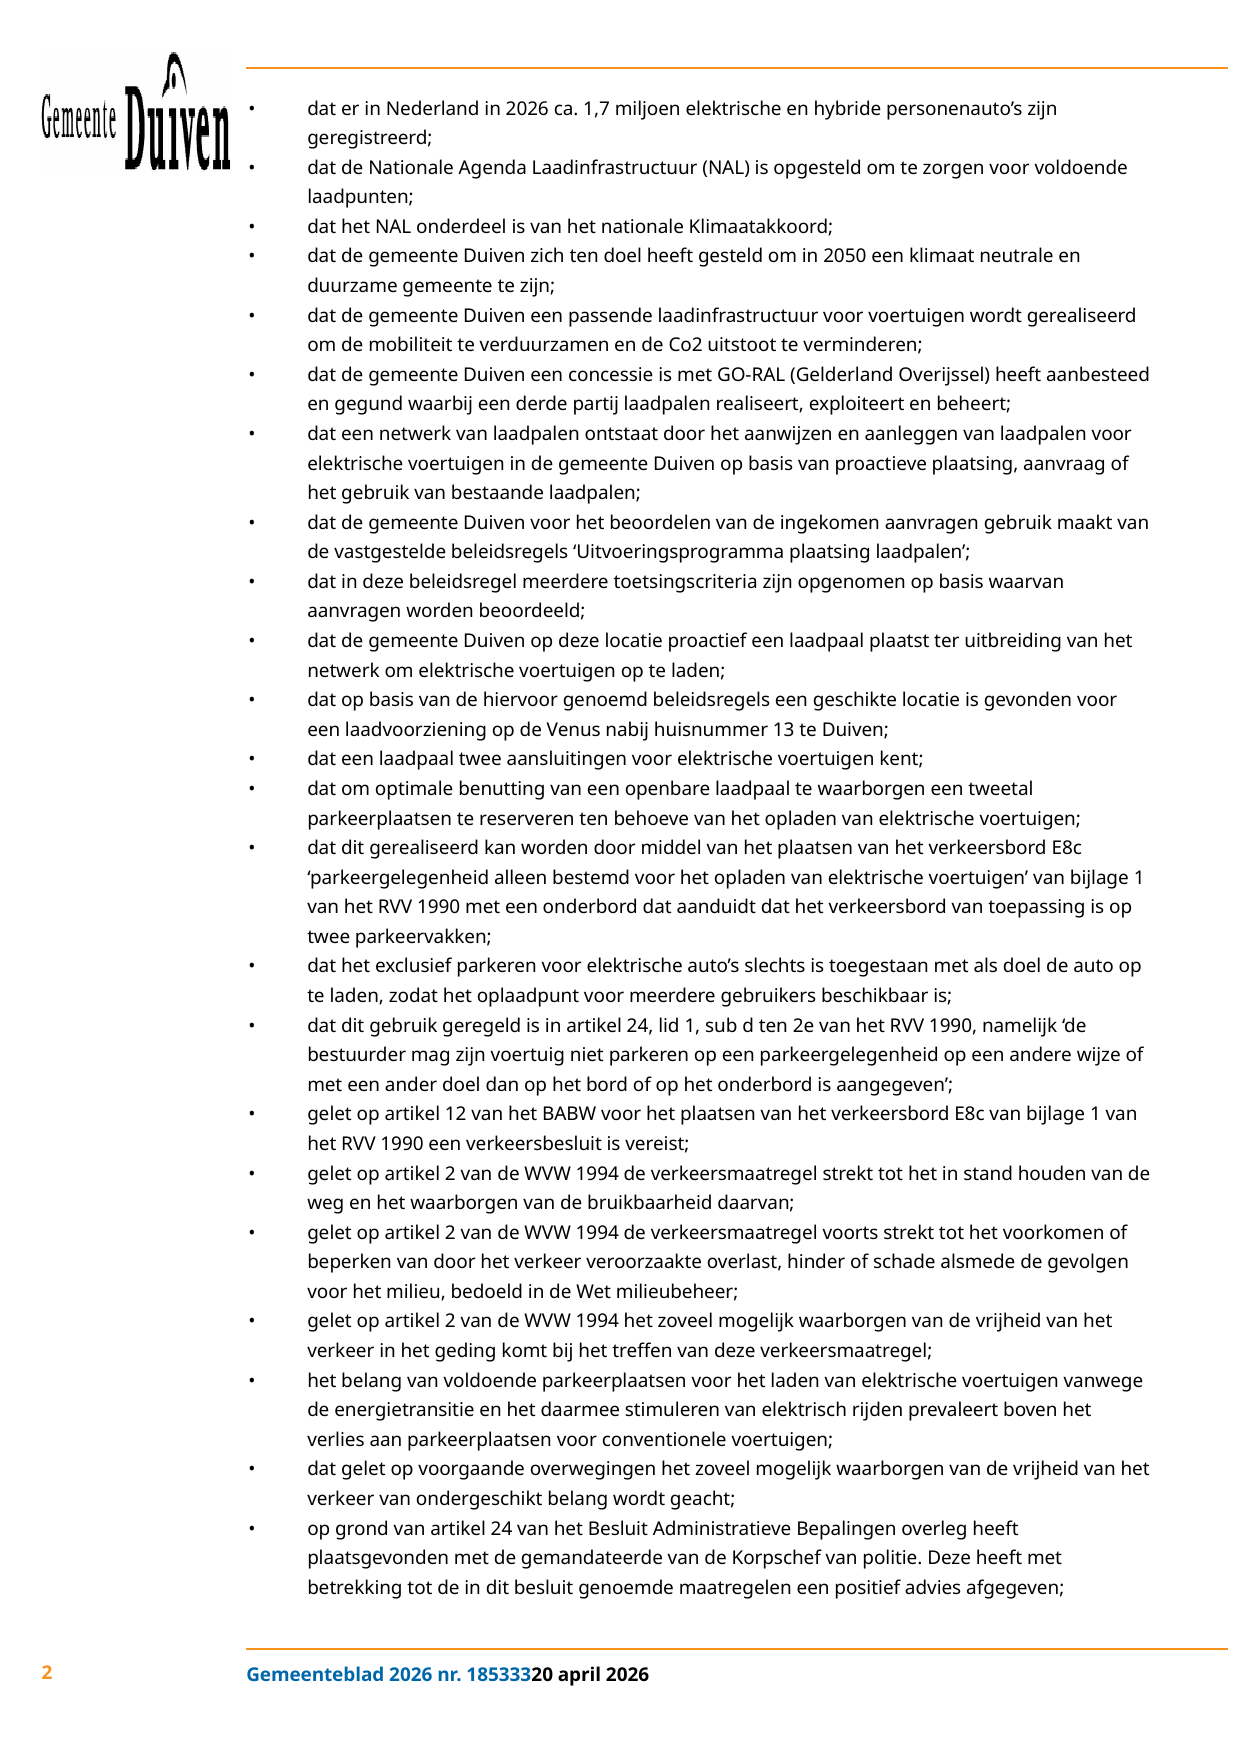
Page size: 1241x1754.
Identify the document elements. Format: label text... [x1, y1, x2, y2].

list dat dit gerealiseerd kan worden door middel van het plaatsen van het verkeersbord E8c ‘parkeergelegenheid alleen bestemd voor het opladen van elektrische voertuigen’ van bijlage 1 van het RVV 1990 met een onderbord dat aanduidt dat het verkeersbord van toepassing is op twee parkeervakken; [248, 834, 1152, 949]
list dat het exclusief parkeren voor elektrische auto’s slechts is toegestaan met als doel de auto op te laden, zodat het oplaadpunt voor meerdere gebruikers beschikbaar is; [248, 953, 1152, 1008]
list dat het NAL onderdeel is van het nationale Klimaatakkoord; [248, 213, 1152, 239]
list dat de gemeente Duiven een passende laadinfrastructuur voor voertuigen wordt gerealiseerd om de mobiliteit te verduurzamen en de Co2 uitstoot te verminderen; [248, 302, 1152, 357]
list het belang van voldoende parkeerplaatsen voor het laden van elektrische voertuigen vanwege de energietransitie en het daarmee stimuleren van elektrisch rijden prevaleert boven het verlies aan parkeerplaatsen voor conventionele voertuigen; [248, 1367, 1152, 1452]
list dat om optimale benutting van een openbare laadpaal te waarborgen een tweetal parkeerplaatsen te reserveren ten behoeve van het opladen van elektrische voertuigen; [248, 775, 1152, 831]
list dat dit gebruik geregeld is in artikel 24, lid 1, sub d ten 2e van het RVV 1990, namelijk ‘de bestuurder mag zijn voertuig niet parkeren op een parkeergelegenheid op een andere wijze of met een ander doel dan op het bord of op het onderbord is aangegeven’; [248, 1012, 1152, 1097]
list gelet op artikel 2 van de WVW 1994 de verkeersmaatregel strekt tot het in stand houden van de weg en het waarborgen van de bruikbaarheid daarvan; [248, 1160, 1152, 1215]
list gelet op artikel 12 van het BABW voor het plaatsen van het verkeersbord E8c van bijlage 1 van het RVV 1990 een verkeersbesluit is vereist; [248, 1101, 1152, 1156]
list dat er in Nederland in 2026 ca. 1,7 miljoen elektrische en hybride personenauto’s zijn geregistreerd; [248, 95, 1152, 150]
list dat de gemeente Duiven voor het beoordelen van de ingekomen aanvragen gebruik maakt van de vastgestelde beleidsregels ‘Uitvoeringsprogramma plaatsing laadpalen’; [248, 509, 1152, 564]
list op grond van artikel 24 van het Besluit Administratieve Bepalingen overleg heeft plaatsgevonden met de gemandateerde van de Korpschef van politie. Deze heeft met betrekking tot de in dit besluit genoemde maatregelen een positief advies afgegeven; [248, 1515, 1152, 1600]
list gelet op artikel 2 van de WVW 1994 het zoveel mogelijk waarborgen van de vrijheid van het verkeer in het geding komt bij het treffen van deze verkeersmaatregel; [248, 1308, 1152, 1363]
picture [41, 47, 231, 172]
list dat de gemeente Duiven op deze locatie proactief een laadpaal plaatst ter uitbreiding van het netwerk om elektrische voertuigen op te laden; [248, 627, 1152, 683]
list dat een laadpaal twee aansluitingen voor elektrische voertuigen kent; [248, 746, 1152, 771]
list dat op basis van de hiervoor genoemd beleidsregels een geschikte locatie is gevonden voor een laadvoorziening op de Venus nabij huisnummer 13 te Duiven; [248, 686, 1152, 742]
list gelet op artikel 2 van de WVW 1994 de verkeersmaatregel voorts strekt tot het voorkomen of beperken van door het verkeer veroorzaakte overlast, hinder of schade alsmede de gevolgen voor het milieu, bedoeld in de Wet milieubeheer; [248, 1219, 1152, 1304]
list dat de gemeente Duiven een concessie is met GO-RAL (Gelderland Overijssel) heeft aanbesteed en gegund waarbij een derde partij laadpalen realiseert, exploiteert en beheert; [248, 361, 1152, 416]
list dat in deze beleidsregel meerdere toetsingscriteria zijn opgenomen op basis waarvan aanvragen worden beoordeeld; [248, 568, 1152, 623]
list dat gelet op voorgaande overwegingen het zoveel mogelijk waarborgen van de vrijheid van het verkeer van ondergeschikt belang wordt geacht; [248, 1456, 1152, 1511]
list dat de Nationale Agenda Laadinfrastructuur (NAL) is opgesteld om te zorgen voor voldoende laadpunten; [248, 154, 1152, 209]
list dat de gemeente Duiven zich ten doel heeft gesteld om in 2050 een klimaat neutrale en duurzame gemeente te zijn; [248, 243, 1152, 298]
list dat een netwerk van laadpalen ontstaat door het aanwijzen en aanleggen van laadpalen voor elektrische voertuigen in de gemeente Duiven op basis van proactieve plaatsing, aanvraag of het gebruik van bestaande laadpalen; [248, 420, 1152, 505]
